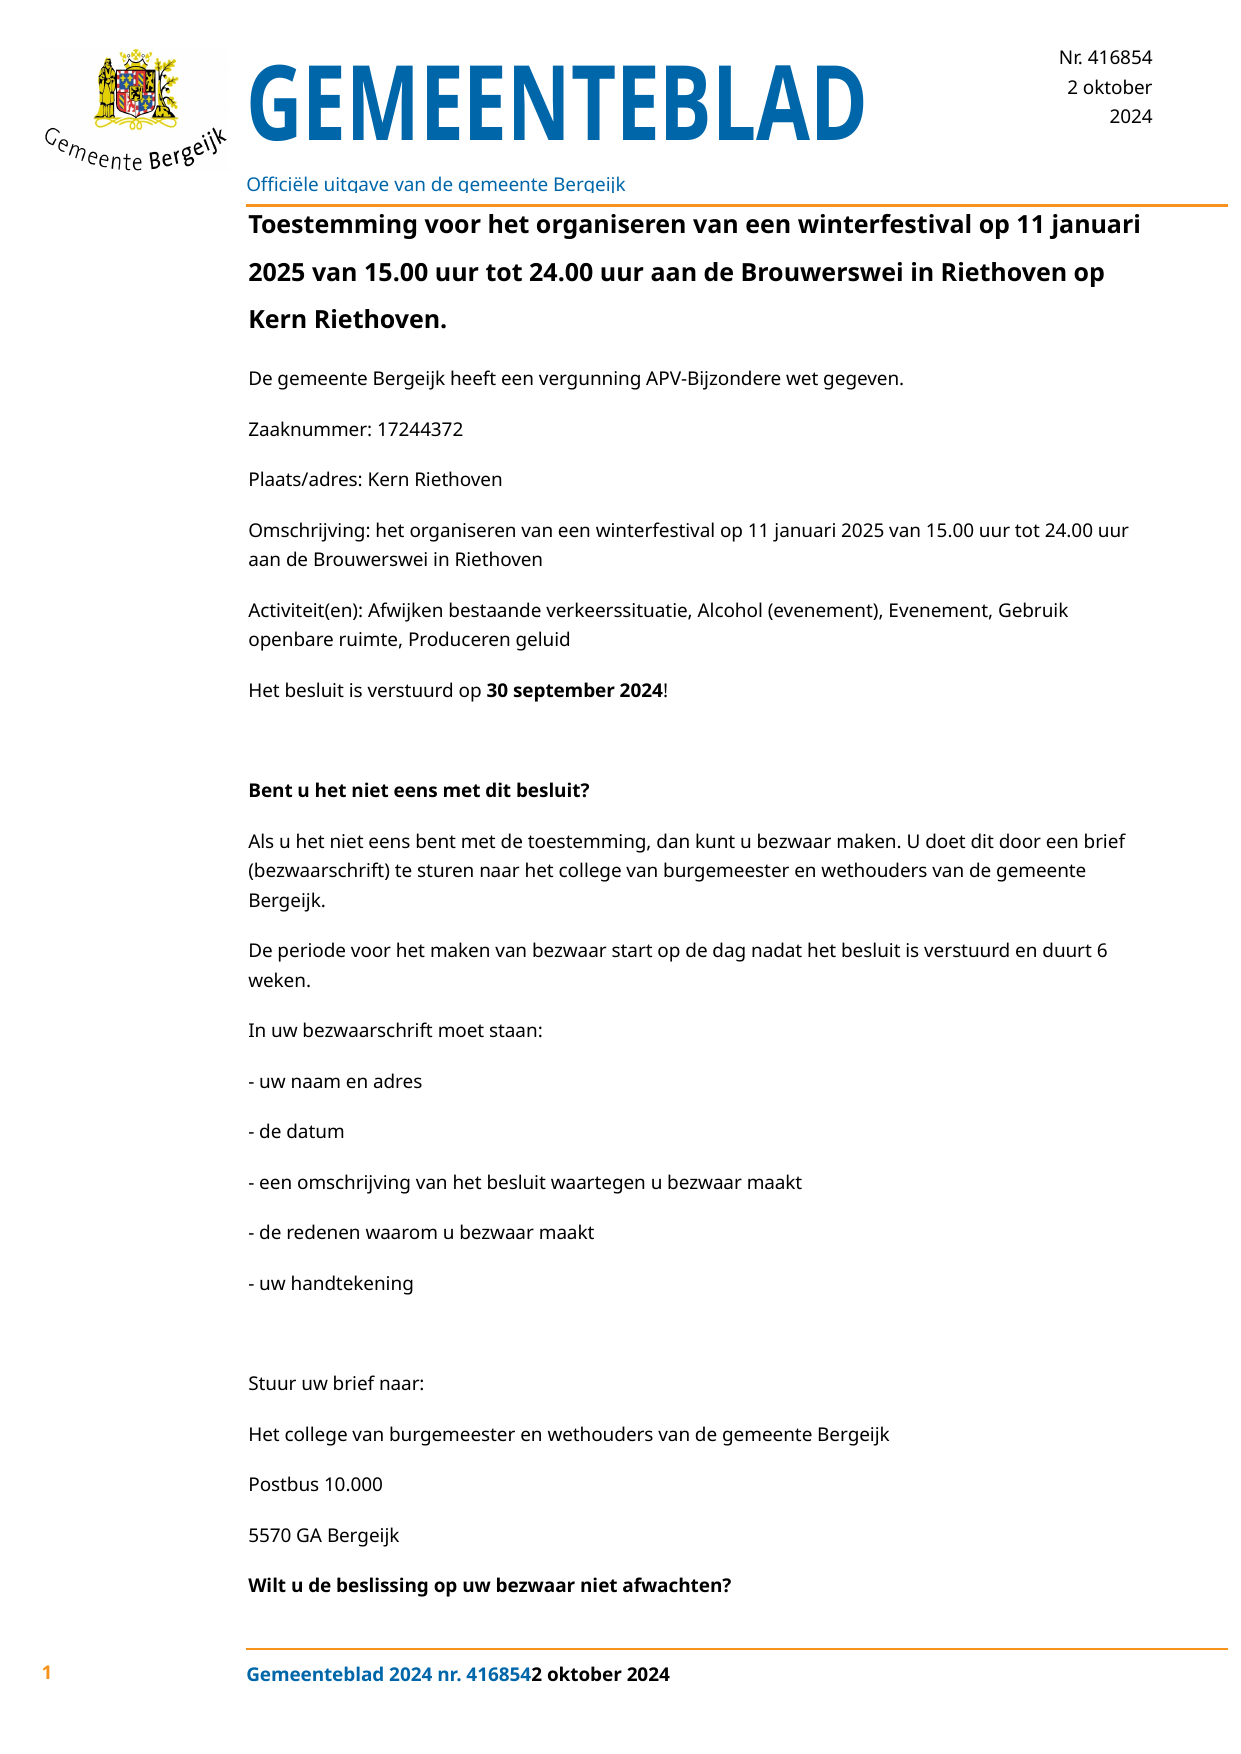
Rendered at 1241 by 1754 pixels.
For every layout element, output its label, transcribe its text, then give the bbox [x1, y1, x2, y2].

text Postbus 10.000 [248, 1471, 1152, 1497]
text Toestemming voor het organiseren van een winterfestival op 11 januari 2025 van 15.00 uur tot 24.00 uur aan de Brouwerswei in Riethoven op Kern Riethoven. [248, 207, 1152, 336]
text 5570 GA Bergeijk [248, 1522, 1152, 1547]
text Zaaknummer: 17244372 [248, 416, 1152, 442]
text - een omschrijving van het besluit waartegen u bezwaar maakt [248, 1169, 1152, 1194]
text In uw bezwaarschrift moet staan: [248, 1018, 1152, 1043]
text Als u het niet eens bent met de toestemming, dan kunt u bezwaar maken. U doet dit door een brief (bezwaarschrift) te sturen naar het college van burgemeester en wethouders van de gemeente Bergeijk. [248, 828, 1152, 913]
text - de redenen waarom u bezwaar maakt [248, 1219, 1152, 1245]
text Plaats/adres: Kern Riethoven [248, 466, 1152, 492]
text Bent u het niet eens met dit besluit? [248, 778, 1152, 803]
text De gemeente Bergeijk heeft een vergunning APV-Bijzondere wet gegeven. [248, 366, 1152, 391]
picture [41, 47, 231, 172]
text Omschrijving: het organiseren van een winterfestival op 11 januari 2025 van 15.00 uur tot 24.00 uur aan de Brouwerswei in Riethoven [248, 517, 1152, 572]
text Stuur uw brief naar: [248, 1371, 1152, 1396]
text Het besluit is verstuurd op 30 september 2024! [248, 677, 1152, 702]
text Activiteit(en): Afwijken bestaande verkeerssituatie, Alcohol (evenement), Evenement, Gebruik openbare ruimte, Produceren geluid [248, 597, 1152, 652]
text Het college van burgemeester en wethouders van de gemeente Bergeijk [248, 1421, 1152, 1447]
text Wilt u de beslissing op uw bezwaar niet afwachten? [248, 1572, 1152, 1598]
text - uw naam en adres [248, 1068, 1152, 1094]
text - uw handtekening [248, 1270, 1152, 1295]
text - de datum [248, 1118, 1152, 1144]
text De periode voor het maken van bezwaar start op de dag nadat het besluit is verstuurd en duurt 6 weken. [248, 938, 1152, 993]
